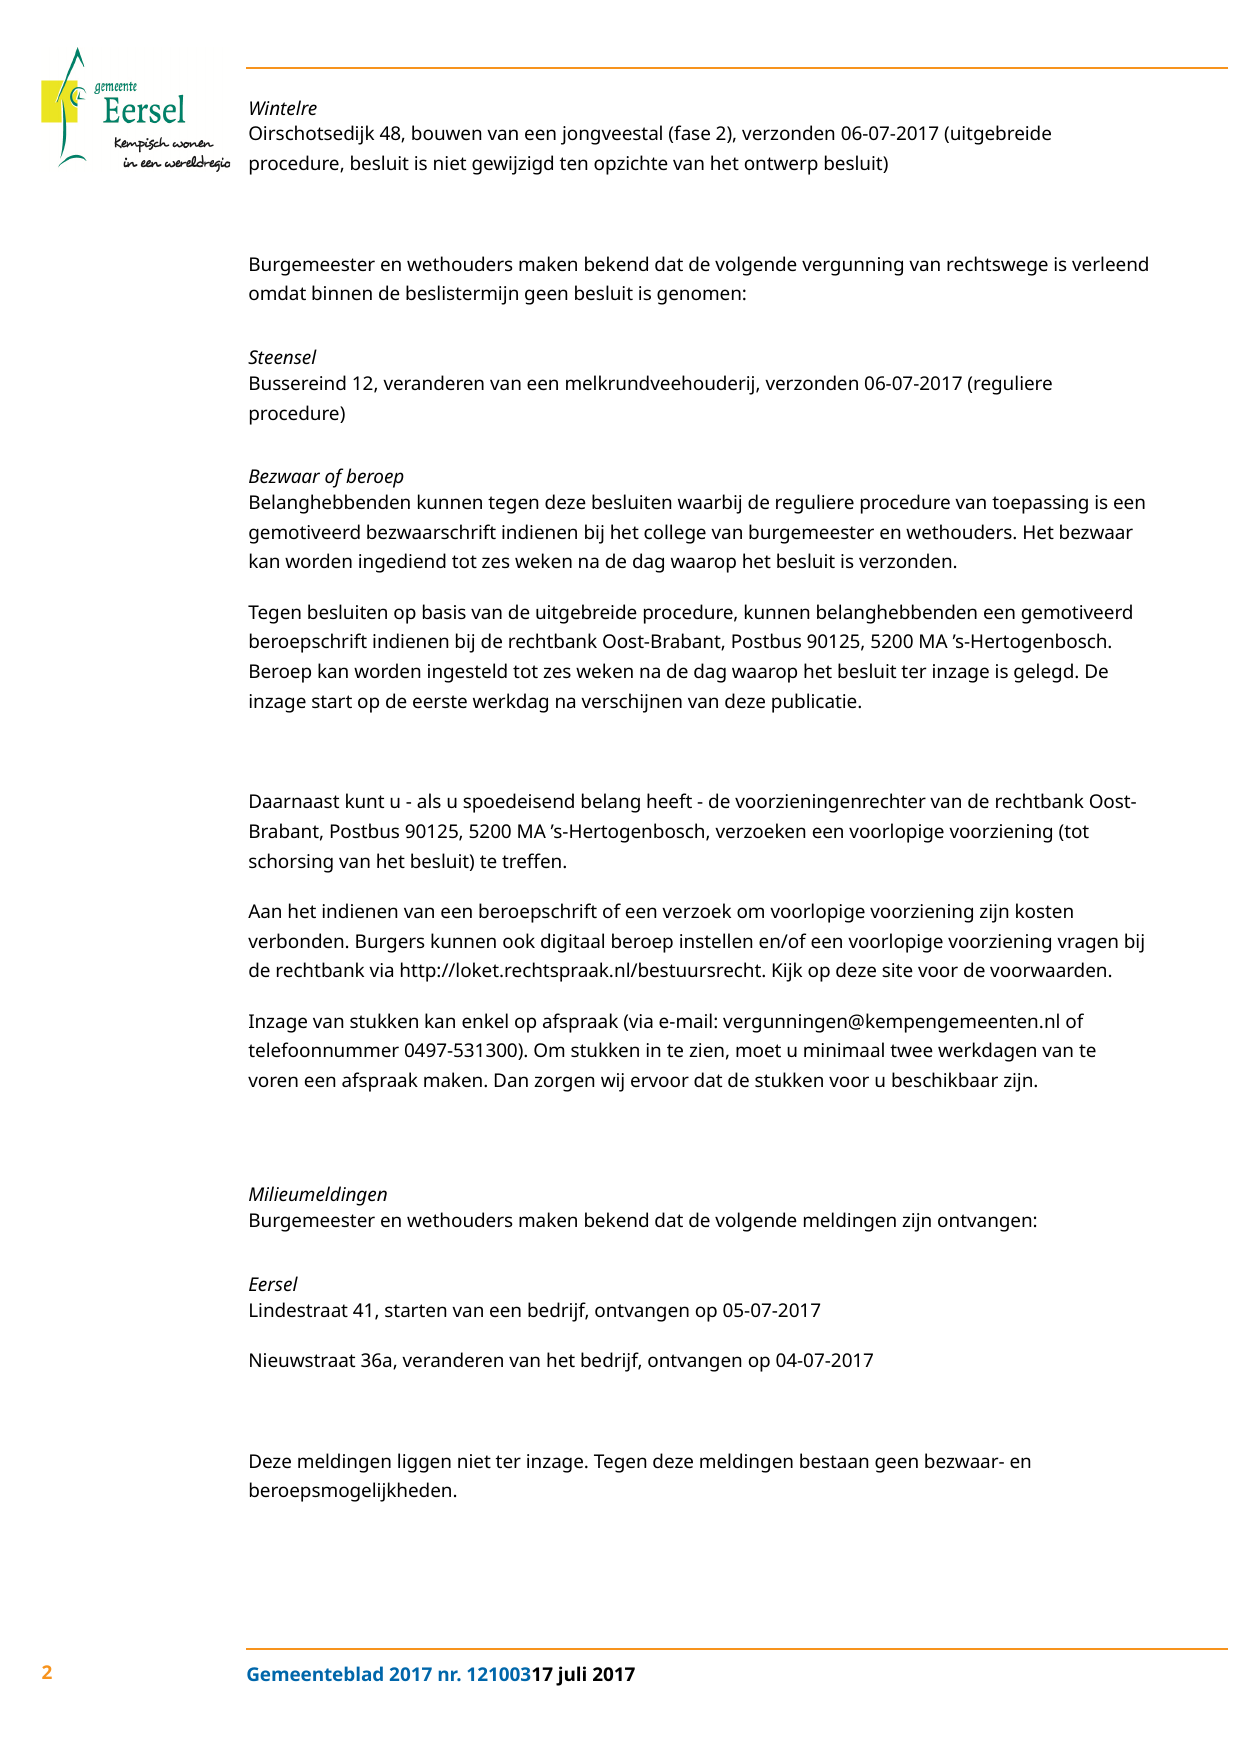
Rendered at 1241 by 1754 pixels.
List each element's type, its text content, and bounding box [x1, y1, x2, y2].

text Aan het indienen van een beroepschrift of een verzoek om voorlopige voorziening zijn kosten verbonden. Burgers kunnen ook digitaal beroep instellen en/of een voorlopige voorziening vragen bij de rechtbank via http://loket.rechtspraak.nl/bestuursrecht. Kijk op deze site voor de voorwaarden. [248, 898, 1152, 983]
text Inzage van stukken kan enkel op afspraak (via e-mail: vergunningen@kempengemeenten.nl of telefoonnummer 0497-531300). Om stukken in te zien, moet u minimaal twee werkdagen van te voren een afspraak maken. Dan zorgen wij ervoor dat de stukken voor u beschikbaar zijn. [248, 1008, 1152, 1093]
text Bezwaar of beroep [248, 464, 1152, 489]
text Burgemeester en wethouders maken bekend dat de volgende vergunning van rechtswege is verleend omdat binnen de beslistermijn geen besluit is genomen: [248, 251, 1152, 306]
text Eersel [248, 1271, 1152, 1297]
text Lindestraat 41, starten van een bedrijf, ontvangen op 05-07-2017 [248, 1297, 1152, 1322]
text Milieumeldingen [248, 1181, 1152, 1207]
text Nieuwstraat 36a, veranderen van het bedrijf, ontvangen op 04-07-2017 [248, 1347, 1152, 1373]
text Oirschotsedijk 48, bouwen van een jongveestal (fase 2), verzonden 06-07-2017 (uitgebreide procedure, besluit is niet gewijzigd ten opzichte van het ontwerp besluit) [248, 121, 1152, 176]
text Tegen besluiten op basis van de uitgebreide procedure, kunnen belanghebbenden een gemotiveerd beroepschrift indienen bij de rechtbank Oost-Brabant, Postbus 90125, 5200 MA ’s-Hertogenbosch. Beroep kan worden ingesteld tot zes weken na de dag waarop het besluit ter inzage is gelegd. De inzage start op de eerste werkdag na verschijnen van deze publicatie. [248, 599, 1152, 713]
text Steensel [248, 344, 1152, 370]
text Burgemeester en wethouders maken bekend dat de volgende meldingen zijn ontvangen: [248, 1207, 1152, 1233]
text Daarnaast kunt u - als u spoedeisend belang heeft - de voorzieningenrechter van de rechtbank Oost-Brabant, Postbus 90125, 5200 MA ’s-Hertogenbosch, verzoeken een voorlopige voorziening (tot schorsing van het besluit) te treffen. [248, 789, 1152, 873]
text Deze meldingen liggen niet ter inzage. Tegen deze meldingen bestaan geen bezwaar- en beroepsmogelijkheden. [248, 1448, 1152, 1503]
text Belanghebbenden kunnen tegen deze besluiten waarbij de reguliere procedure van toepassing is een gemotiveerd bezwaarschrift indienen bij het college van burgemeester en wethouders. Het bezwaar kan worden ingediend tot zes weken na de dag waarop het besluit is verzonden. [248, 489, 1152, 574]
text Bussereind 12, veranderen van een melkrundveehouderij, verzonden 06-07-2017 (reguliere procedure) [248, 370, 1152, 426]
text Wintelre [248, 95, 1152, 121]
picture [41, 47, 231, 172]
